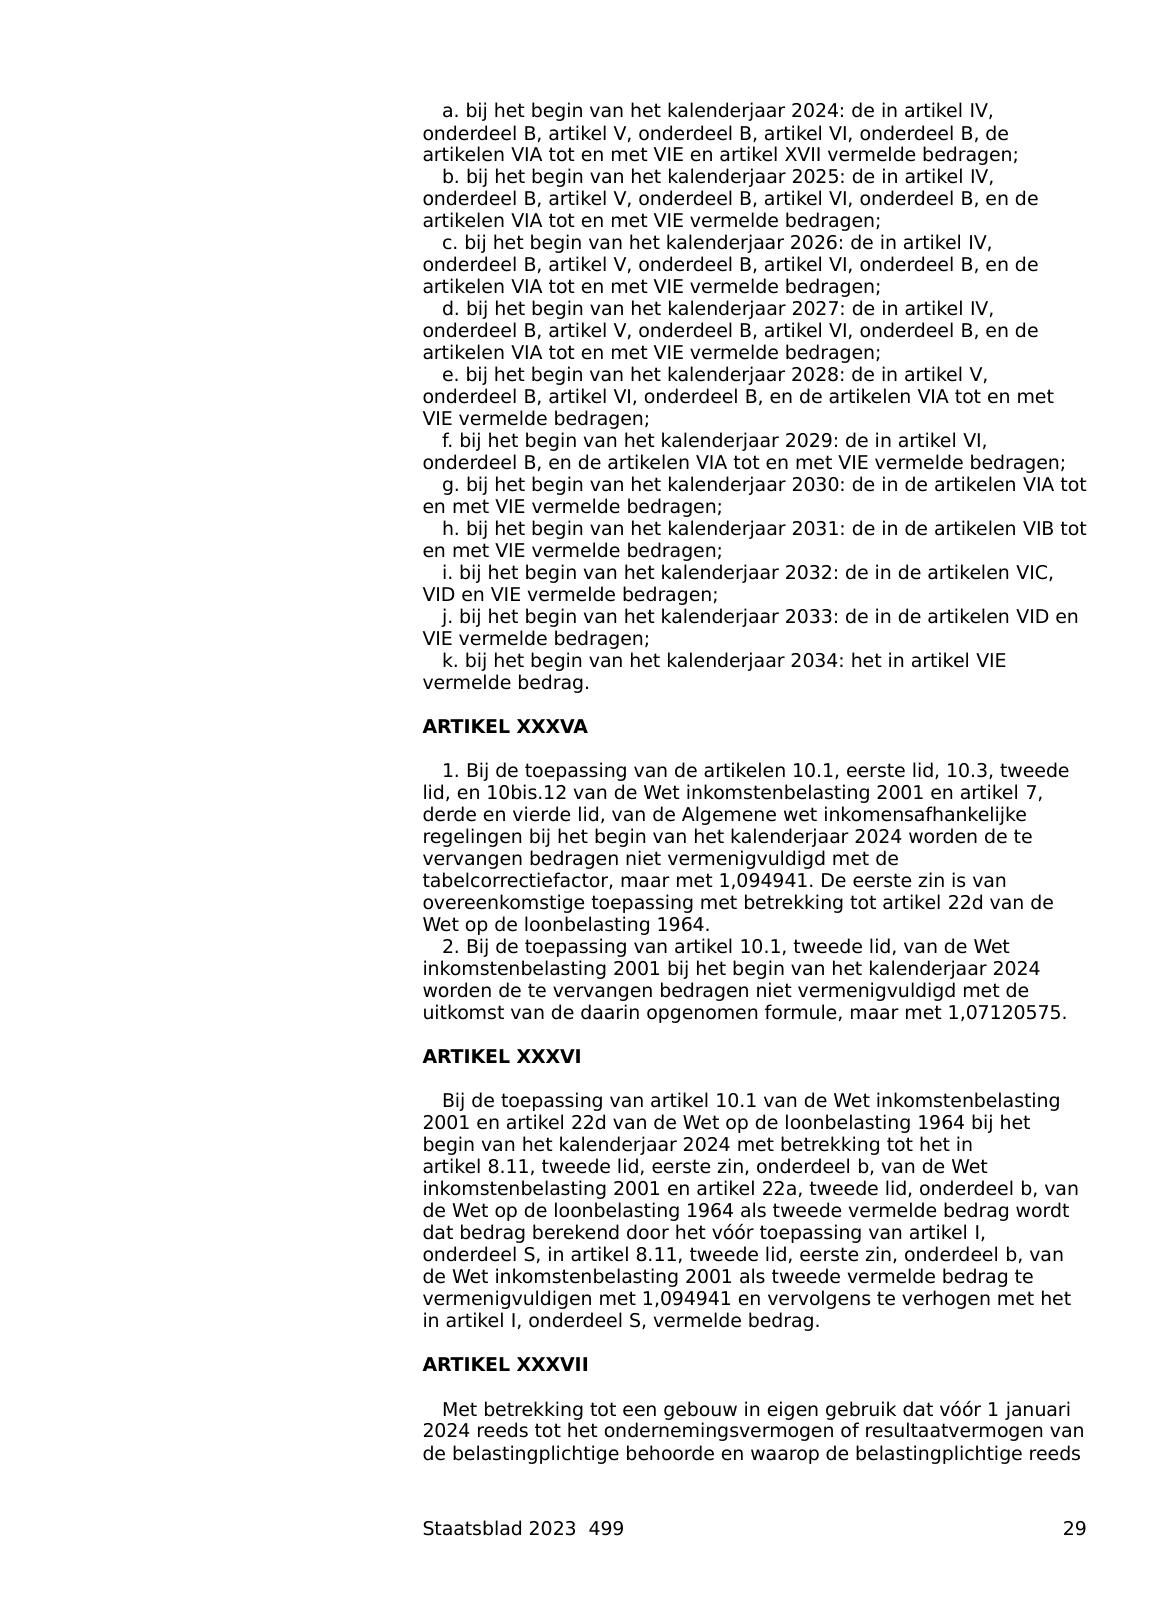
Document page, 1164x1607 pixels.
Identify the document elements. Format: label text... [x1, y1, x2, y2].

text a. bij het begin van het kalenderjaar 2024: de in artikel IV, onderdeel B, artikel V, onderdeel B, artikel VI, onderdeel B, de artikelen VIA tot en met VIE en artikel XVII vermelde bedragen; [422, 100, 1087, 166]
text d. bij het begin van het kalenderjaar 2027: de in artikel IV, onderdeel B, artikel V, onderdeel B, artikel VI, onderdeel B, en de artikelen VIA tot en met VIE vermelde bedragen; [422, 298, 1087, 364]
text 1. Bij de toepassing van de artikelen 10.1, eerste lid, 10.3, tweede lid, en 10bis.12 van de Wet inkomstenbelasting 2001 en artikel 7, derde en vierde lid, van de Algemene wet inkomensafhankelijke regelingen bij het begin van het kalenderjaar 2024 worden de te vervangen bedragen niet vermenigvuldigd met de tabelcorrectiefactor, maar met 1,094941. De eerste zin is van overeenkomstige toepassing met betrekking tot artikel 22d van de Wet op de loonbelasting 1964. [422, 760, 1087, 936]
subtitle ARTIKEL XXXVA [422, 716, 1087, 738]
text i. bij het begin van het kalenderjaar 2032: de in de artikelen VIC, VID en VIE vermelde bedragen; [422, 562, 1087, 606]
text j. bij het begin van het kalenderjaar 2033: de in de artikelen VID en VIE vermelde bedragen; [422, 606, 1087, 650]
text Met betrekking tot een gebouw in eigen gebruik dat vóór 1 januari 2024 reeds tot het ondernemingsvermogen of resultaatvermogen van de belastingplichtige behoorde en waarop de belastingplichtige reeds [422, 1398, 1087, 1464]
text g. bij het begin van het kalenderjaar 2030: de in de artikelen VIA tot en met VIE vermelde bedragen; [422, 474, 1087, 518]
text e. bij het begin van het kalenderjaar 2028: de in artikel V, onderdeel B, artikel VI, onderdeel B, en de artikelen VIA tot en met VIE vermelde bedragen; [422, 364, 1087, 430]
text b. bij het begin van het kalenderjaar 2025: de in artikel IV, onderdeel B, artikel V, onderdeel B, artikel VI, onderdeel B, en de artikelen VIA tot en met VIE vermelde bedragen; [422, 166, 1087, 232]
text f. bij het begin van het kalenderjaar 2029: de in artikel VI, onderdeel B, en de artikelen VIA tot en met VIE vermelde bedragen; [422, 430, 1087, 474]
subtitle ARTIKEL XXXVI [422, 1046, 1087, 1068]
text Bij de toepassing van artikel 10.1 van de Wet inkomstenbelasting 2001 en artikel 22d van de Wet op de loonbelasting 1964 bij het begin van het kalenderjaar 2024 met betrekking tot het in artikel 8.11, tweede lid, eerste zin, onderdeel b, van de Wet inkomstenbelasting 2001 en artikel 22a, tweede lid, onderdeel b, van de Wet op de loonbelasting 1964 als tweede vermelde bedrag wordt dat bedrag berekend door het vóór toepassing van artikel I, onderdeel S, in artikel 8.11, tweede lid, eerste zin, onderdeel b, van de Wet inkomstenbelasting 2001 als tweede vermelde bedrag te vermenigvuldigen met 1,094941 en vervolgens te verhogen met het in artikel I, onderdeel S, vermelde bedrag. [422, 1090, 1087, 1332]
subtitle ARTIKEL XXXVII [422, 1354, 1087, 1376]
text 2. Bij de toepassing van artikel 10.1, tweede lid, van de Wet inkomstenbelasting 2001 bij het begin van het kalenderjaar 2024 worden de te vervangen bedragen niet vermenigvuldigd met de uitkomst van de daarin opgenomen formule, maar met 1,07120575. [422, 936, 1087, 1024]
text k. bij het begin van het kalenderjaar 2034: het in artikel VIE vermelde bedrag. [422, 650, 1087, 694]
text c. bij het begin van het kalenderjaar 2026: de in artikel IV, onderdeel B, artikel V, onderdeel B, artikel VI, onderdeel B, en de artikelen VIA tot en met VIE vermelde bedragen; [422, 232, 1087, 298]
text h. bij het begin van het kalenderjaar 2031: de in de artikelen VIB tot en met VIE vermelde bedragen; [422, 518, 1087, 562]
